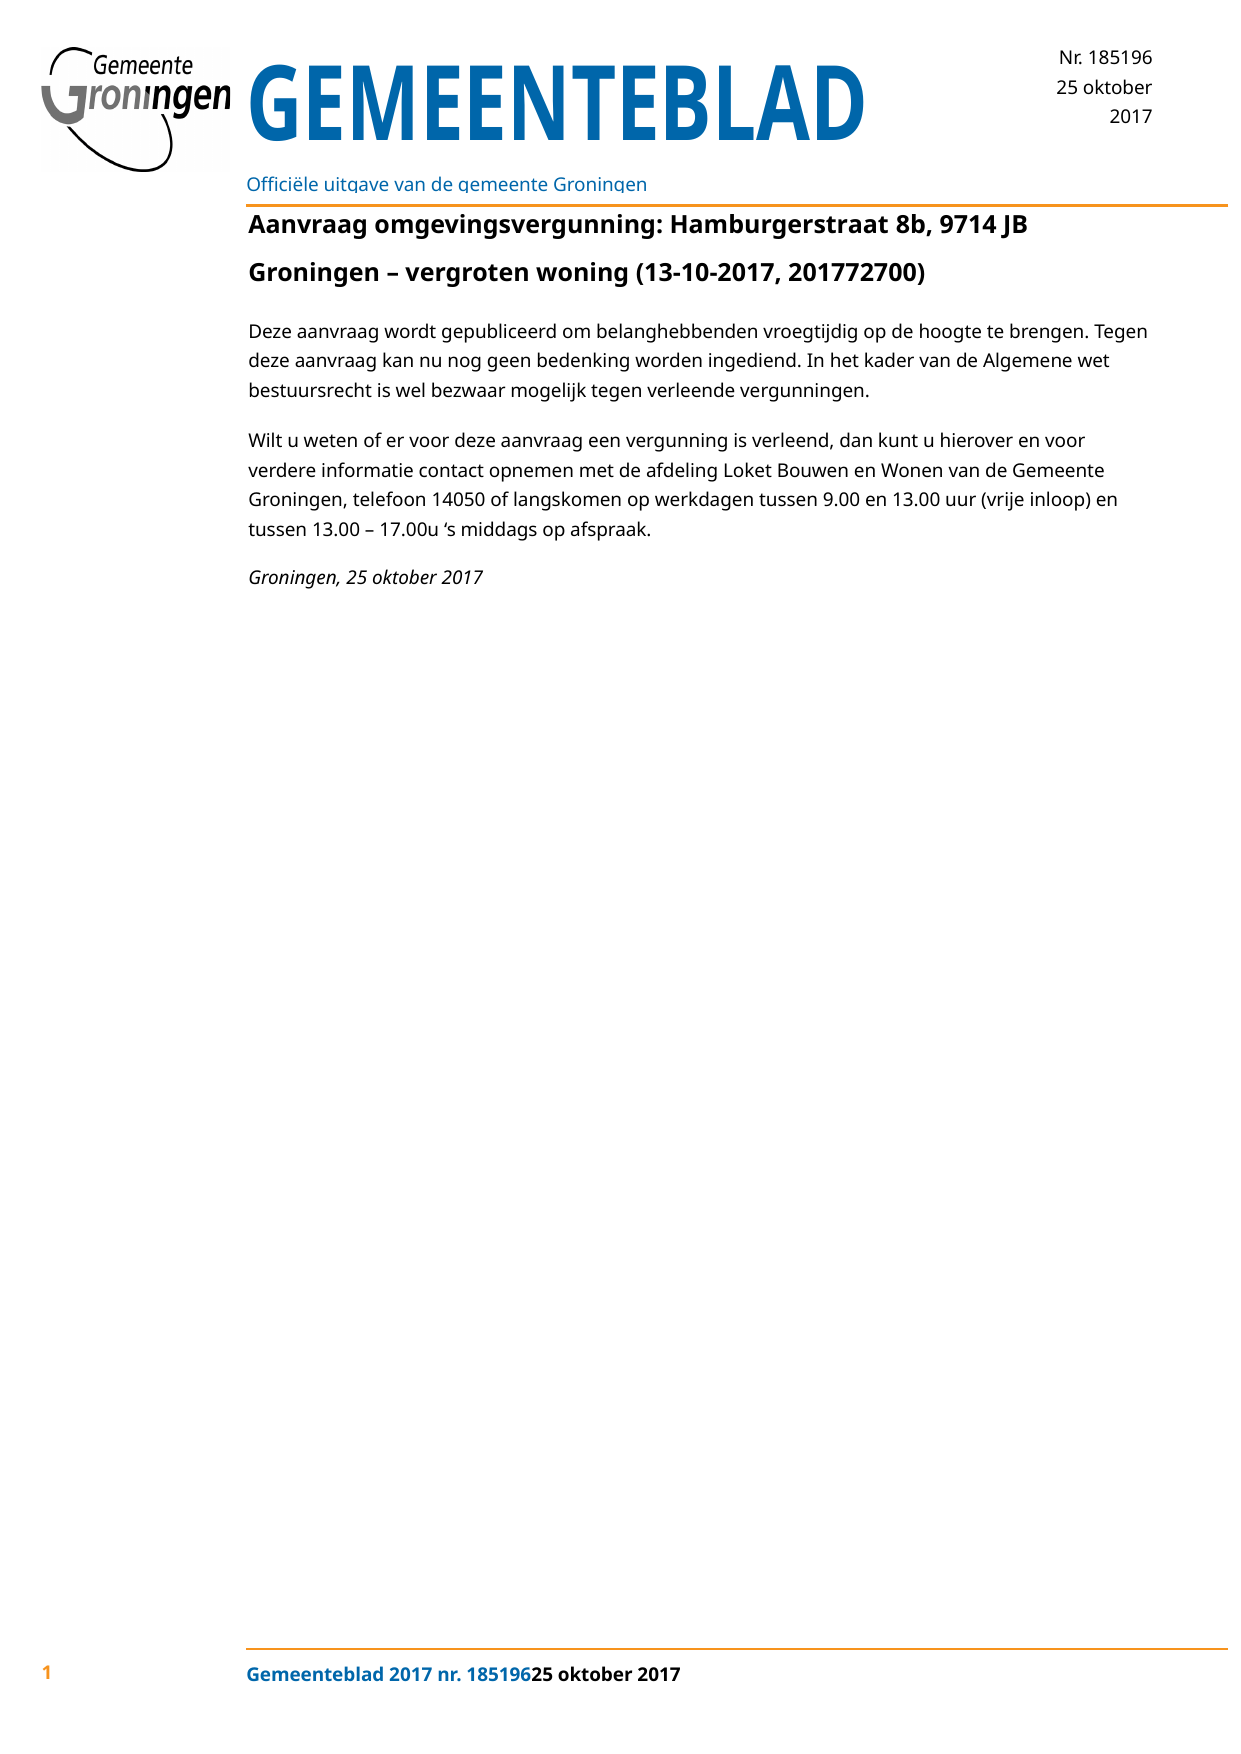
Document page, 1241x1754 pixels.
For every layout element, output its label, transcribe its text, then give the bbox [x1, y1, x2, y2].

text Deze aanvraag wordt gepubliceerd om belanghebbenden vroegtijdig op de hoogte te brengen. Tegen deze aanvraag kan nu nog geen bedenking worden ingediend. In het kader van de Algemene wet bestuursrecht is wel bezwaar mogelijk tegen verleende vergunningen. [248, 318, 1152, 403]
picture [41, 47, 231, 172]
text Aanvraag omgevingsvergunning: Hamburgerstraat 8b, 9714 JB Groningen – vergroten woning (13-10-2017, 201772700) [248, 207, 1152, 288]
text Wilt u weten of er voor deze aanvraag een vergunning is verleend, dan kunt u hierover en voor verdere informatie contact opnemen met de afdeling Loket Bouwen en Wonen van de Gemeente Groningen, telefoon 14050 of langskomen op werkdagen tussen 9.00 en 13.00 uur (vrije inloop) en tussen 13.00 – 17.00u ‘s middags op afspraak. [248, 427, 1152, 542]
text Groningen, 25 oktober 2017 [248, 564, 1152, 590]
